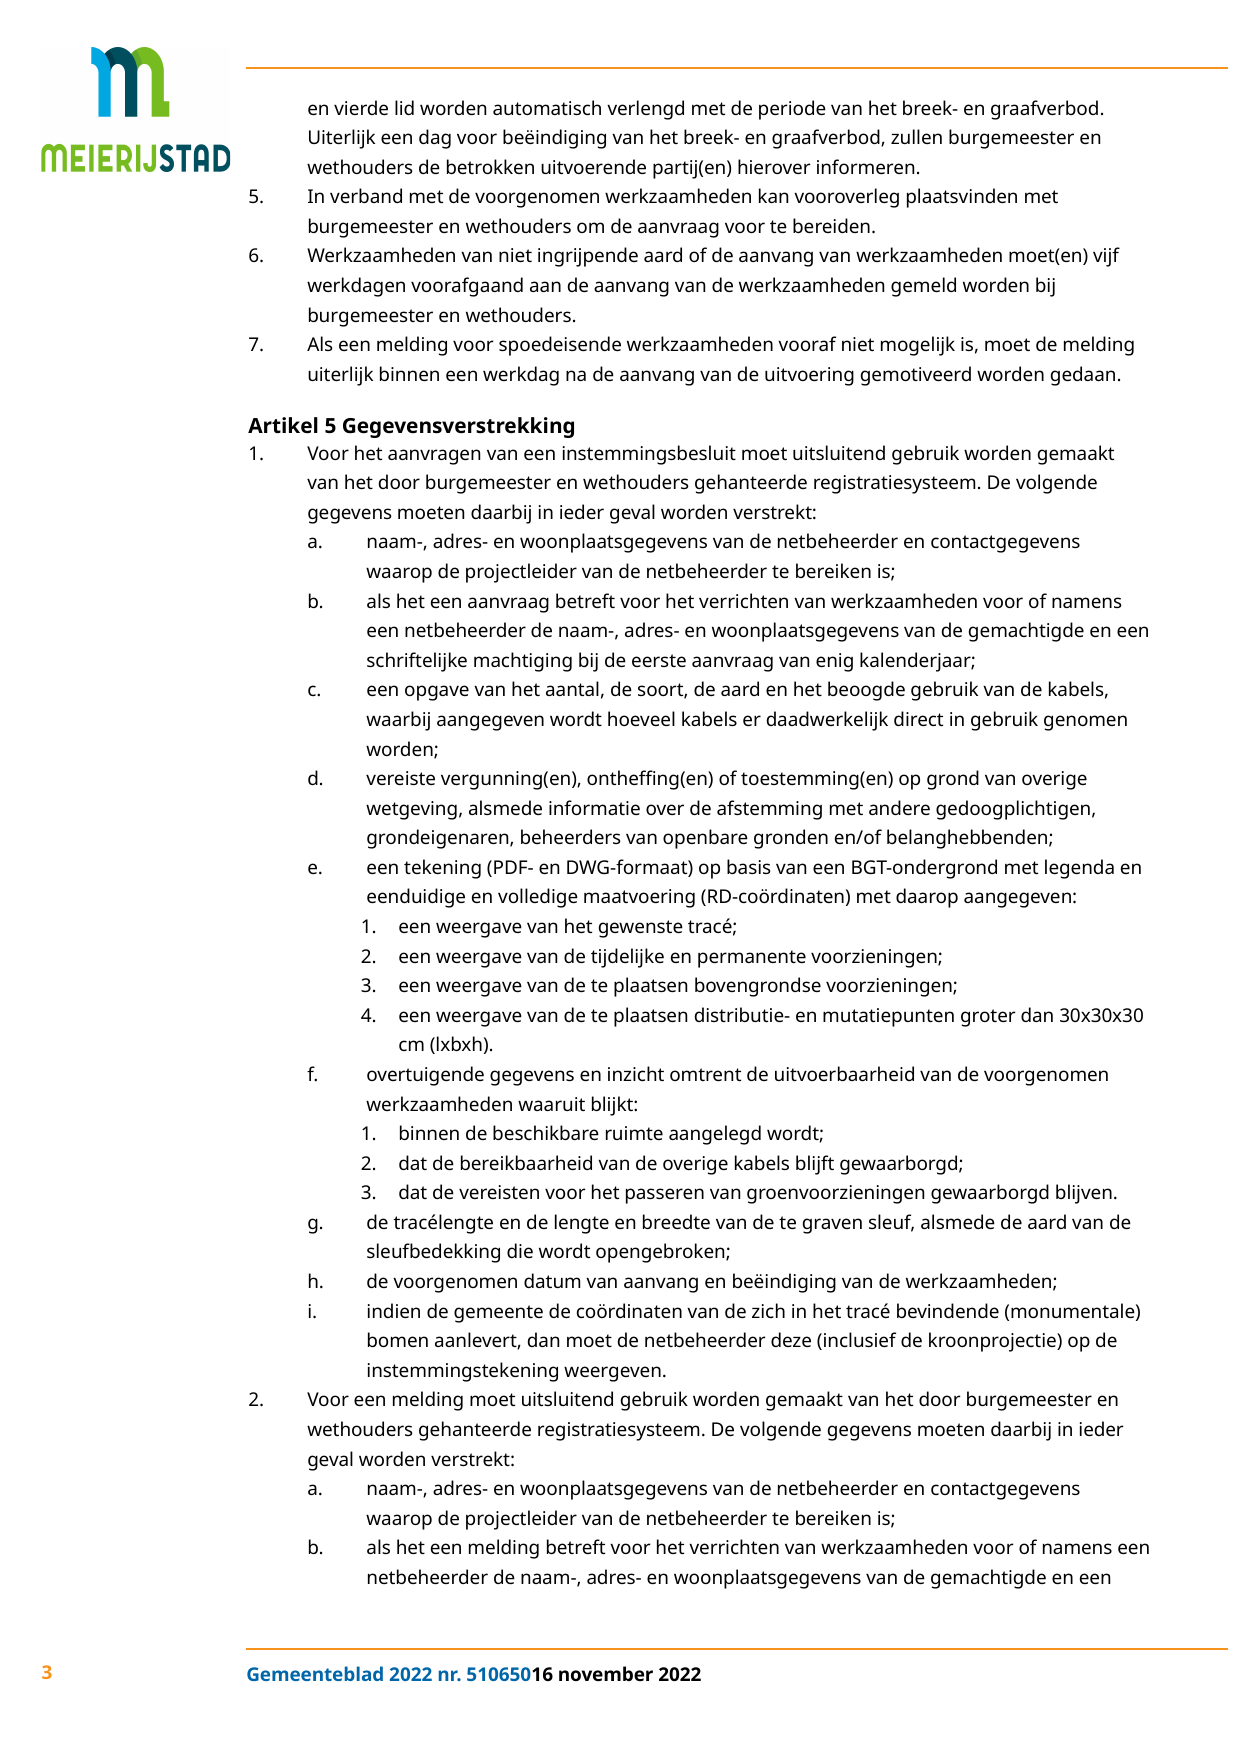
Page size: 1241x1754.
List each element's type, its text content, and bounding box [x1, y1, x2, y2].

list de voorgenomen datum van aanvang en beëindiging van de werkzaamheden; [307, 1268, 1152, 1294]
list en vierde lid worden automatisch verlengd met de periode van het breek- en graafverbod. Uiterlijk een dag voor beëindiging van het breek- en graafverbod, zullen burgemeester en wethouders de betrokken uitvoerende partij(en) hierover informeren. [248, 95, 1152, 180]
list een weergave van de te plaatsen distributie- en mutatiepunten groter dan 30x30x30 cm (lxbxh). [361, 1002, 1152, 1057]
list als het een aanvraag betreft voor het verrichten van werkzaamheden voor of namens een netbeheerder de naam-, adres- en woonplaatsgegevens van de gemachtigde en een schriftelijke machtiging bij de eerste aanvraag van enig kalenderjaar; [307, 588, 1152, 673]
list Als een melding voor spoedeisende werkzaamheden vooraf niet mogelijk is, moet de melding uiterlijk binnen een werkdag na de aanvang van de uitvoering gemotiveerd worden gedaan. [248, 331, 1152, 387]
list dat de bereikbaarheid van de overige kabels blijft gewaarborgd; [361, 1150, 1152, 1176]
list Voor een melding moet uitsluitend gebruik worden gemaakt van het door burgemeester en wethouders gehanteerde registratiesysteem. De volgende gegevens moeten daarbij in ieder geval worden verstrekt: [248, 1387, 1152, 1471]
list Werkzaamheden van niet ingrijpende aard of de aanvang van werkzaamheden moet(en) vijf werkdagen voorafgaand aan de aanvang van de werkzaamheden gemeld worden bij burgemeester en wethouders. [248, 243, 1152, 328]
text Artikel 5 Gegevensverstrekking [248, 411, 1152, 440]
list vereiste vergunning(en), ontheffing(en) of toestemming(en) op grond van overige wetgeving, alsmede informatie over de afstemming met andere gedoogplichtigen, grondeigenaren, beheerders van openbare gronden en/of belanghebbenden; [307, 765, 1152, 850]
list Voor het aanvragen van een instemmingsbesluit moet uitsluitend gebruik worden gemaakt van het door burgemeester en wethouders gehanteerde registratiesysteem. De volgende gegevens moeten daarbij in ieder geval worden verstrekt: [248, 440, 1152, 525]
list dat de vereisten voor het passeren van groenvoorzieningen gewaarborgd blijven. [361, 1179, 1152, 1205]
list een weergave van de tijdelijke en permanente voorzieningen; [361, 943, 1152, 968]
list een weergave van de te plaatsen bovengrondse voorzieningen; [361, 972, 1152, 998]
list binnen de beschikbare ruimte aangelegd wordt; [361, 1120, 1152, 1146]
list indien de gemeente de coördinaten van de zich in het tracé bevindende (monumentale) bomen aanlevert, dan moet de netbeheerder deze (inclusief de kroonprojectie) op de instemmingstekening weergeven. [307, 1298, 1152, 1383]
list overtuigende gegevens en inzicht omtrent de uitvoerbaarheid van de voorgenomen werkzaamheden waaruit blijkt: [307, 1061, 1152, 1116]
list naam-, adres- en woonplaatsgegevens van de netbeheerder en contactgegevens waarop de projectleider van de netbeheerder te bereiken is; [307, 1475, 1152, 1531]
list als het een melding betreft voor het verrichten van werkzaamheden voor of namens een netbeheerder de naam-, adres- en woonplaatsgegevens van de gemachtigde en een [307, 1534, 1152, 1590]
list de tracélengte en de lengte en breedte van de te graven sleuf, alsmede de aard van de sleufbedekking die wordt opengebroken; [307, 1209, 1152, 1264]
picture [41, 47, 231, 172]
list In verband met de voorgenomen werkzaamheden kan vooroverleg plaatsvinden met burgemeester en wethouders om de aanvraag voor te bereiden. [248, 183, 1152, 239]
list een weergave van het gewenste tracé; [361, 913, 1152, 939]
list een tekening (PDF- en DWG-formaat) op basis van een BGT-ondergrond met legenda en eenduidige en volledige maatvoering (RD-coördinaten) met daarop aangegeven: [307, 854, 1152, 909]
list een opgave van het aantal, de soort, de aard en het beoogde gebruik van de kabels, waarbij aangegeven wordt hoeveel kabels er daadwerkelijk direct in gebruik genomen worden; [307, 677, 1152, 761]
list naam-, adres- en woonplaatsgegevens van de netbeheerder en contactgegevens waarop de projectleider van de netbeheerder te bereiken is; [307, 529, 1152, 584]
